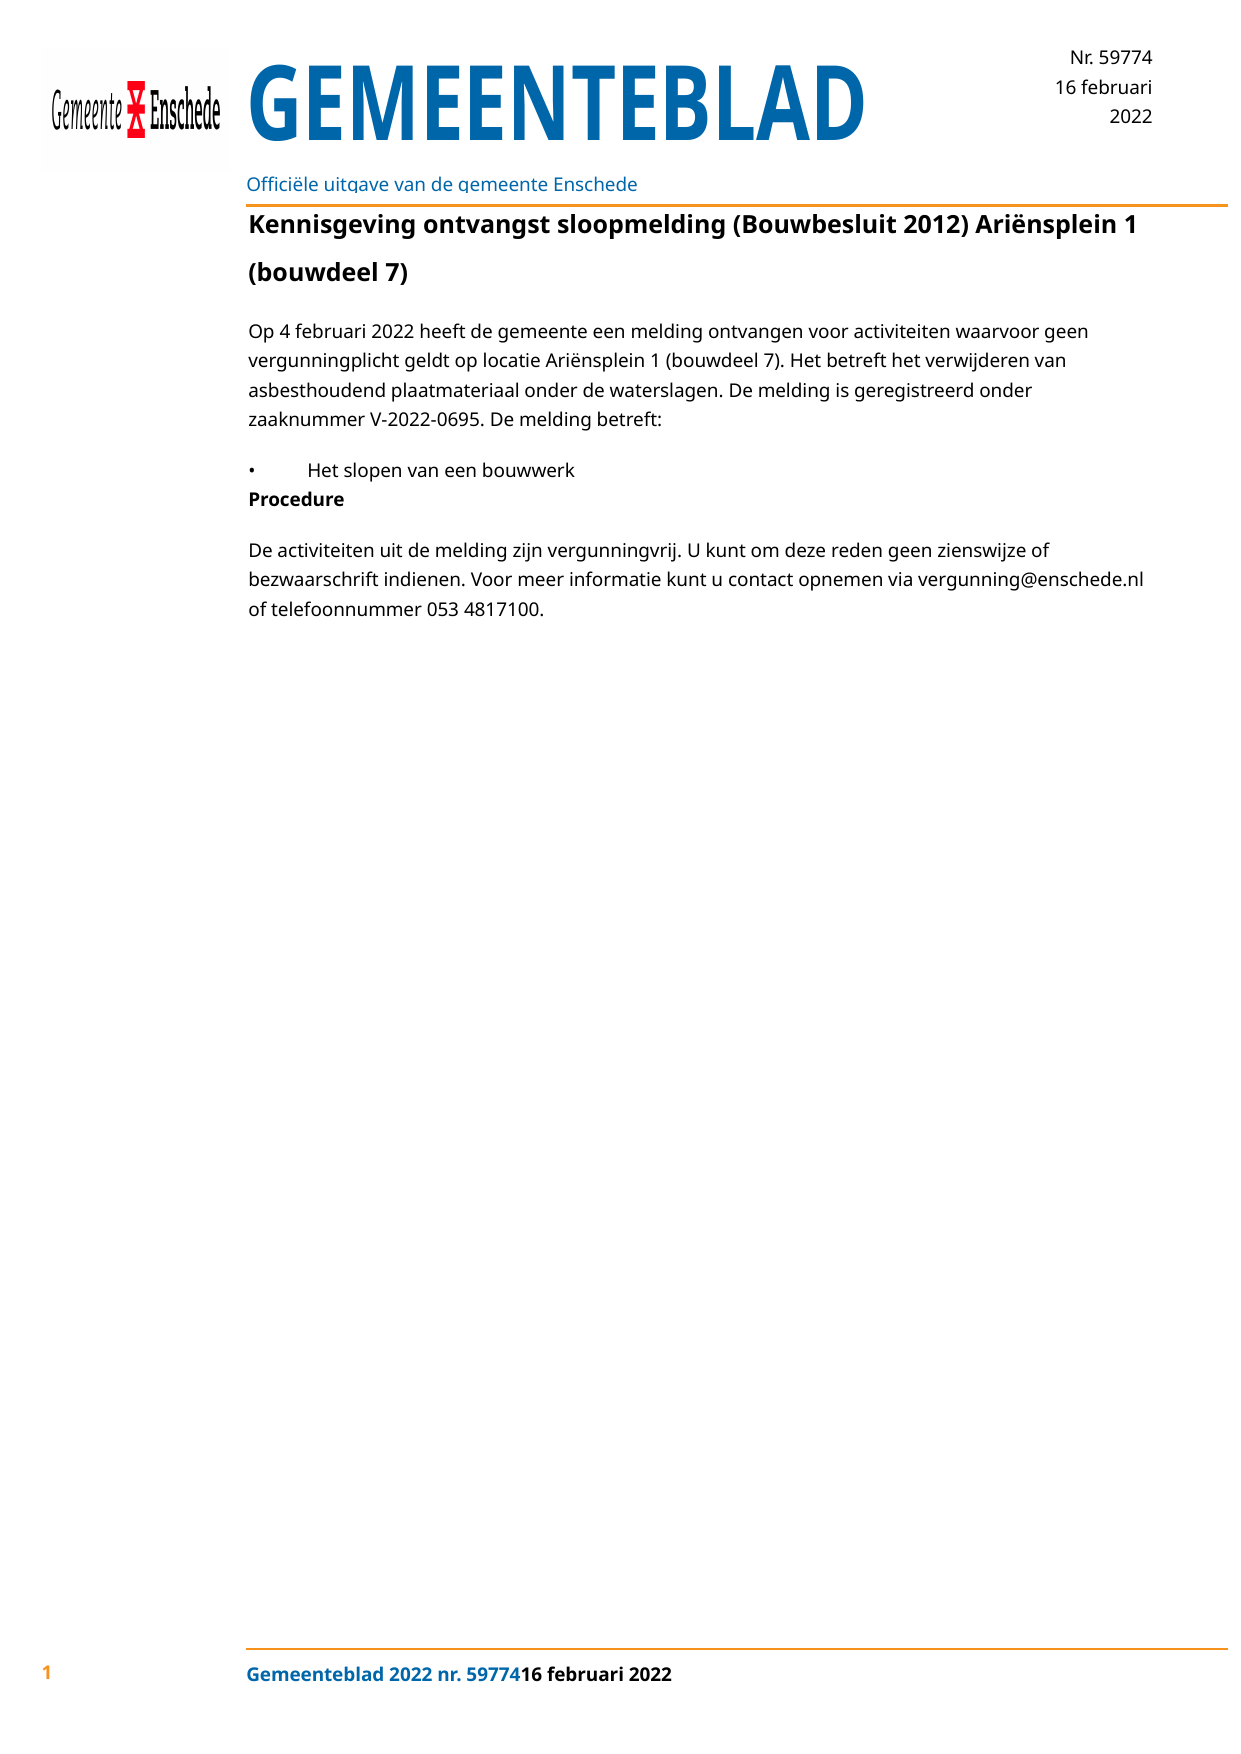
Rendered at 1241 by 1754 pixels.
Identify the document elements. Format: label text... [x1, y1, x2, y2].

text Procedure [248, 487, 1152, 512]
picture [41, 47, 231, 172]
list Het slopen van een bouwwerk [248, 457, 1152, 483]
text Op 4 februari 2022 heeft de gemeente een melding ontvangen voor activiteiten waarvoor geen vergunningplicht geldt op locatie Ariënsplein 1 (bouwdeel 7). Het betreft het verwijderen van asbesthoudend plaatmateriaal onder de waterslagen. De melding is geregistreerd onder zaaknummer V-2022-0695. De melding betreft: [248, 318, 1152, 432]
text Kennisgeving ontvangst sloopmelding (Bouwbesluit 2012) Ariënsplein 1 (bouwdeel 7) [248, 207, 1152, 288]
text De activiteiten uit de melding zijn vergunningvrij. U kunt om deze reden geen zienswijze of bezwaarschrift indienen. Voor meer informatie kunt u contact opnemen via vergunning@enschede.nl of telefoonnummer 053 4817100. [248, 537, 1152, 622]
